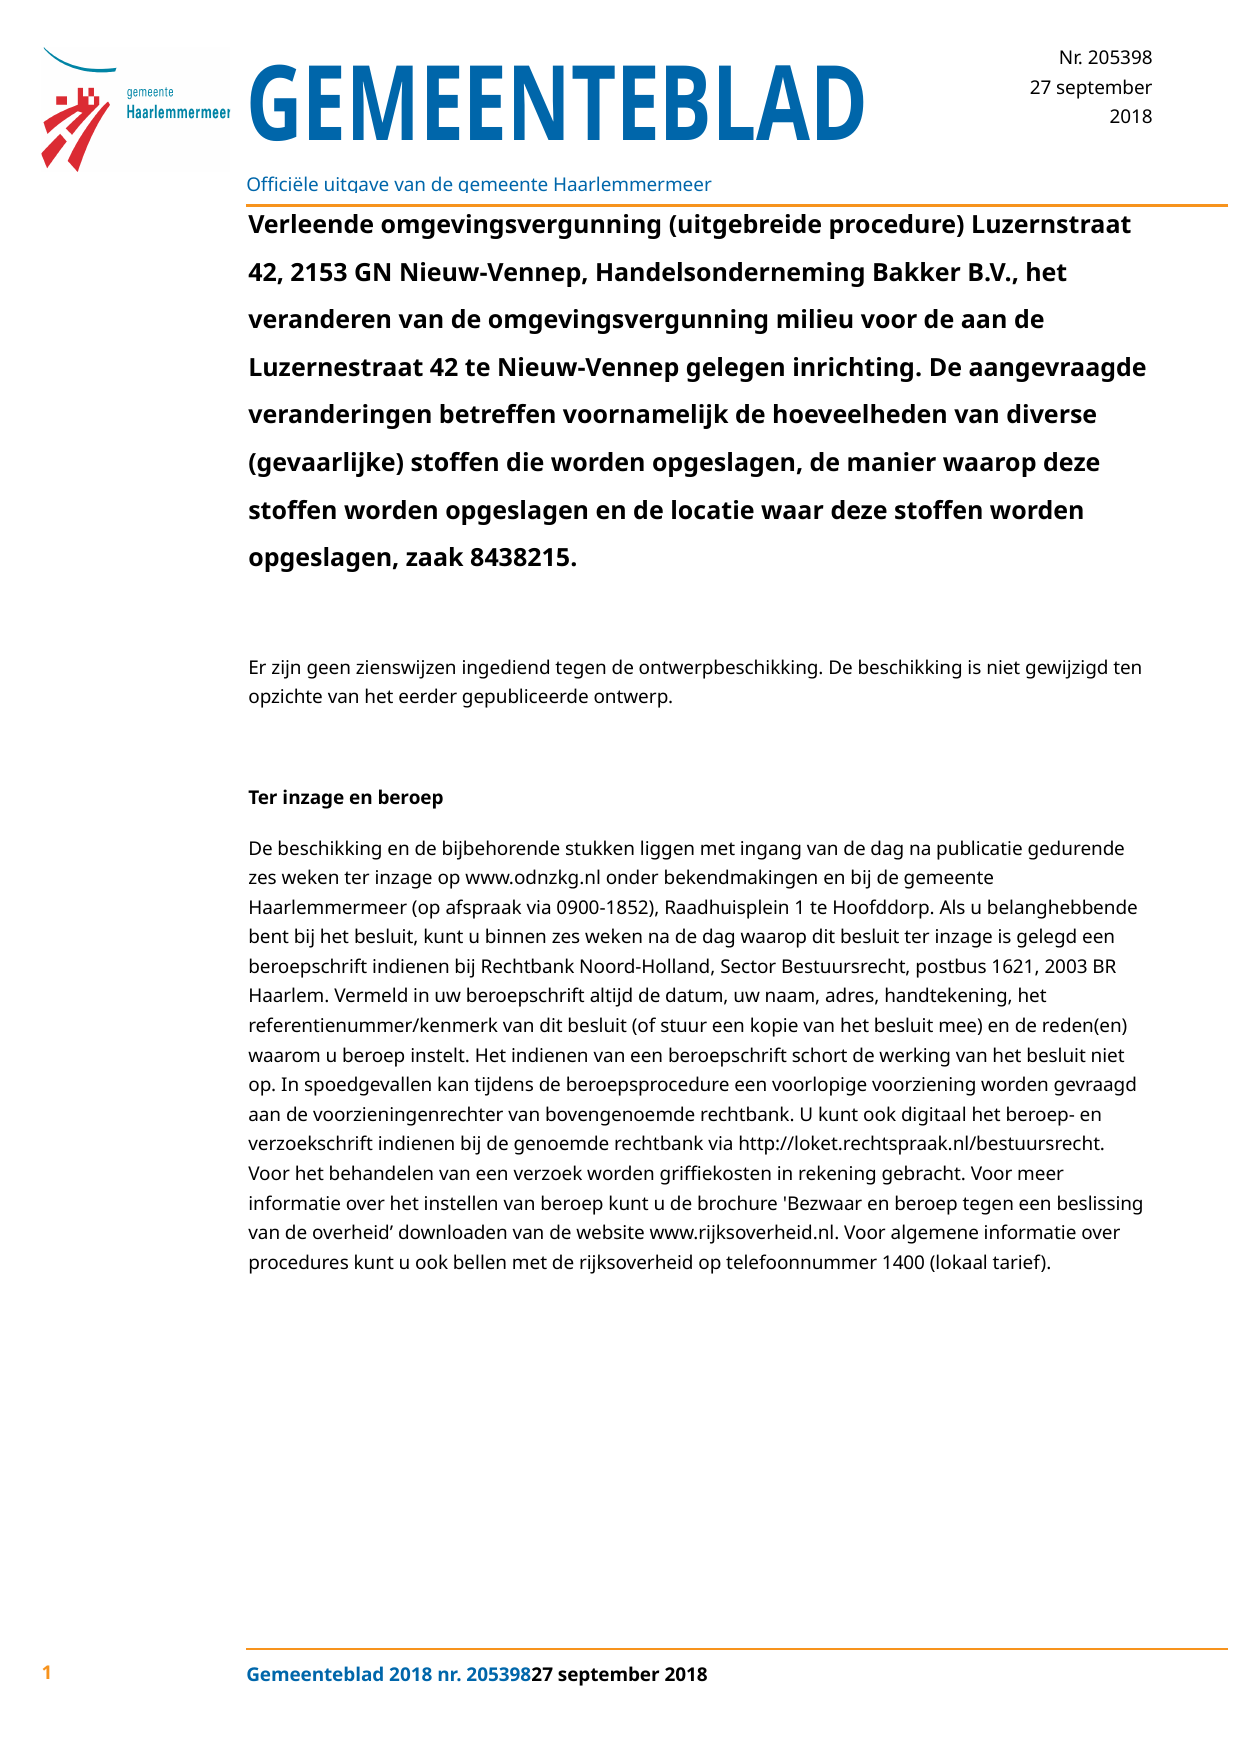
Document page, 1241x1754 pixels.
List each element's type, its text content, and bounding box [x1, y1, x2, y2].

text De beschikking en de bijbehorende stukken liggen met ingang van de dag na publicatie gedurende zes weken ter inzage op www.odnzkg.nl onder bekendmakingen en bij de gemeente Haarlemmermeer (op afspraak via 0900-1852), Raadhuisplein 1 te Hoofddorp. Als u belanghebbende bent bij het besluit, kunt u binnen zes weken na de dag waarop dit besluit ter inzage is gelegd een beroepschrift indienen bij Rechtbank Noord-Holland, Sector Bestuursrecht, postbus 1621, 2003 BR Haarlem. Vermeld in uw beroepschrift altijd de datum, uw naam, adres, handtekening, het referentienummer/kenmerk van dit besluit (of stuur een kopie van het besluit mee) en de reden(en) waarom u beroep instelt. Het indienen van een beroepschrift schort de werking van het besluit niet op. In spoedgevallen kan tijdens de beroepsprocedure een voorlopige voorziening worden gevraagd aan de voorzieningenrechter van bovengenoemde rechtbank. U kunt ook digitaal het beroep- en verzoekschrift indienen bij de genoemde rechtbank via http://loket.rechtspraak.nl/bestuursrecht. Voor het behandelen van een verzoek worden griffiekosten in rekening gebracht. Voor meer informatie over het instellen van beroep kunt u de brochure 'Bezwaar en beroep tegen een beslissing van de overheid’ downloaden van de website www.rijksoverheid.nl. Voor algemene informatie over procedures kunt u ook bellen met de rijksoverheid op telefoonnummer 1400 (lokaal tarief). [248, 835, 1152, 1275]
text Verleende omgevingsvergunning (uitgebreide procedure) Luzernstraat 42, 2153 GN Nieuw-Vennep, Handelsonderneming Bakker B.V., het veranderen van de omgevingsvergunning milieu voor de aan de Luzernestraat 42 te Nieuw-Vennep gelegen inrichting. De aangevraagde veranderingen betreffen voornamelijk de hoeveelheden van diverse (gevaarlijke) stoffen die worden opgeslagen, de manier waarop deze stoffen worden opgeslagen en de locatie waar deze stoffen worden opgeslagen, zaak 8438215. [248, 207, 1152, 574]
picture [41, 47, 231, 172]
text Ter inzage en beroep [248, 784, 1152, 810]
text Er zijn geen zienswijzen ingediend tegen de ontwerpbeschikking. De beschikking is niet gewijzigd ten opzichte van het eerder gepubliceerde ontwerp. [248, 654, 1152, 709]
